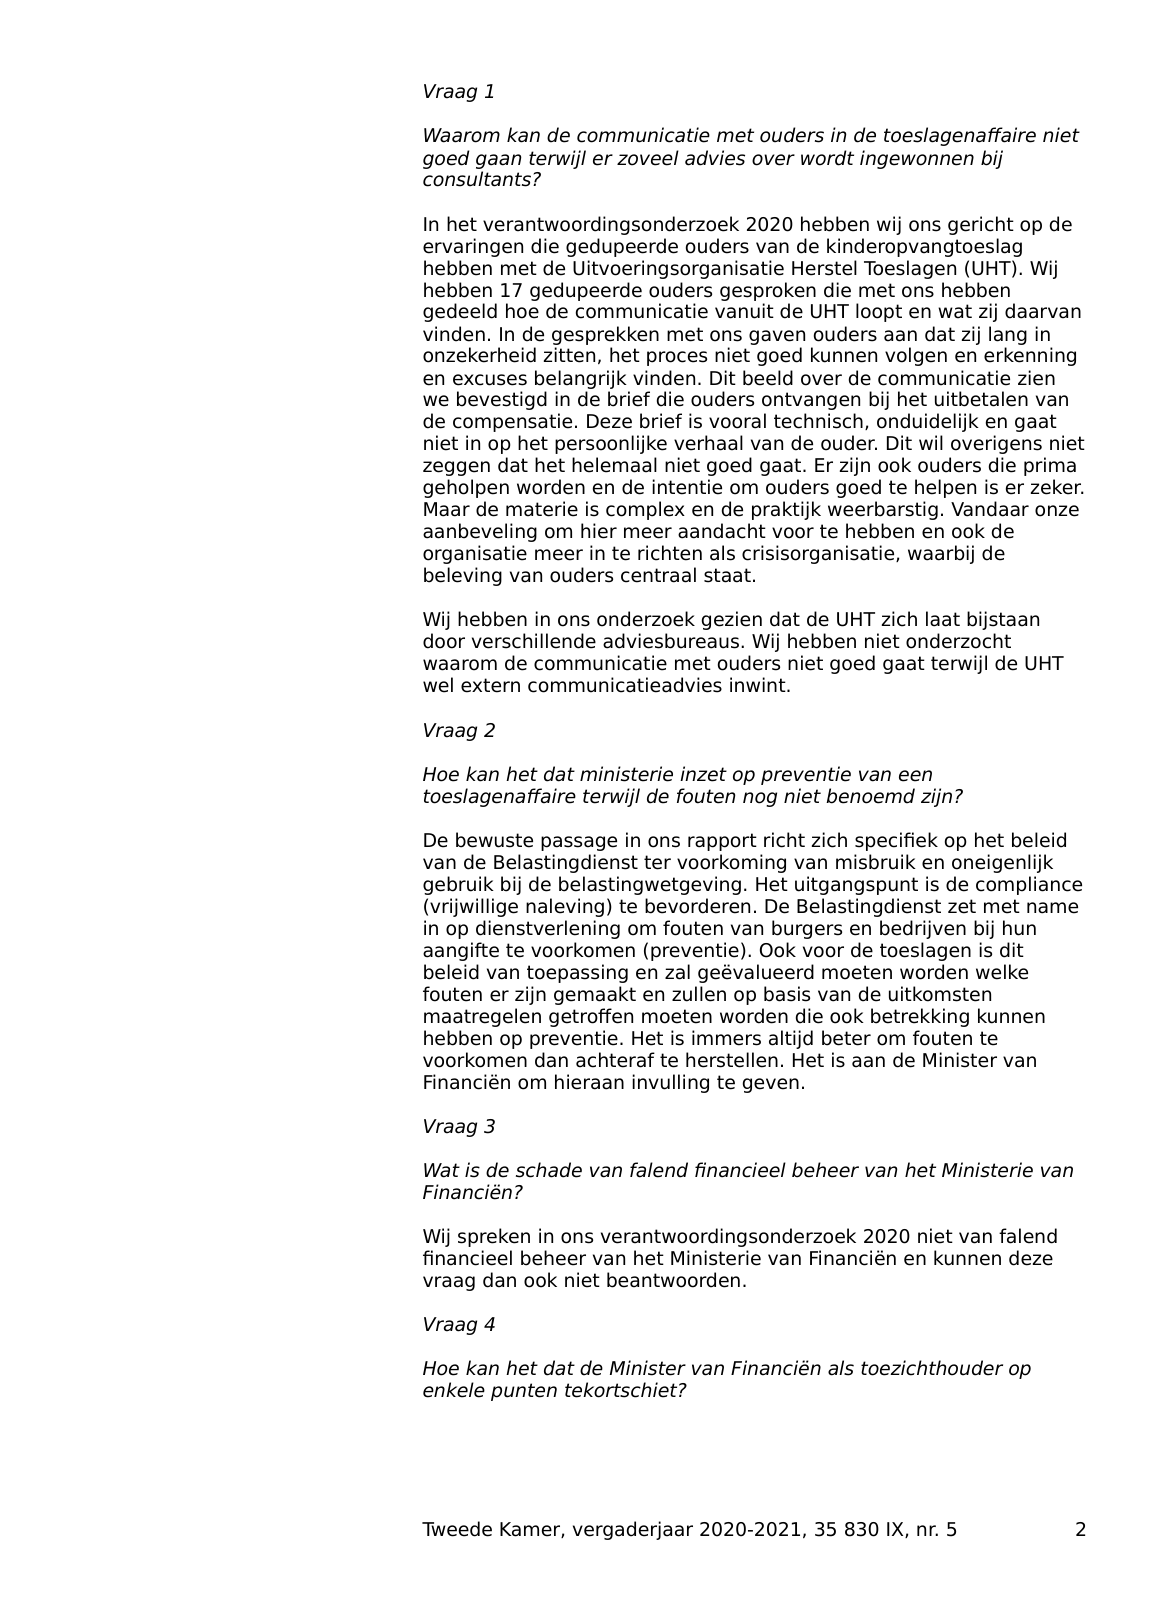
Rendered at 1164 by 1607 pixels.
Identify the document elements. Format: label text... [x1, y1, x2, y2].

subtitle Vraag 3 [422, 1116, 1087, 1138]
text Hoe kan het dat ministerie inzet op preventie van een toeslagenaffaire terwijl de fouten nog niet benoemd zijn? [422, 764, 1087, 808]
text Wij hebben in ons onderzoek gezien dat de UHT zich laat bijstaan door verschillende adviesbureaus. Wij hebben niet onderzocht waarom de communicatie met ouders niet goed gaat terwijl de UHT wel extern communicatieadvies inwint. [422, 609, 1087, 697]
subtitle Vraag 2 [422, 719, 1087, 741]
text Wat is de schade van falend financieel beheer van het Ministerie van Financiën? [422, 1160, 1087, 1204]
subtitle Vraag 1 [422, 81, 1087, 103]
text De bewuste passage in ons rapport richt zich specifiek op het beleid van de Belastingdienst ter voorkoming van misbruik en oneigenlijk gebruik bij de belastingwetgeving. Het uitgangspunt is de compliance (vrijwillige naleving) te bevorderen. De Belastingdienst zet met name in op dienstverlening om fouten van burgers en bedrijven bij hun aangifte te voorkomen (preventie). Ook voor de toeslagen is dit beleid van toepassing en zal geëvalueerd moeten worden welke fouten er zijn gemaakt en zullen op basis van de uitkomsten maatregelen getroffen moeten worden die ook betrekking kunnen hebben op preventie. Het is immers altijd beter om fouten te voorkomen dan achteraf te herstellen. Het is aan de Minister van Financiën om hieraan invulling te geven. [422, 830, 1087, 1093]
text Wij spreken in ons verantwoordingsonderzoek 2020 niet van falend financieel beheer van het Ministerie van Financiën en kunnen deze vraag dan ook niet beantwoorden. [422, 1226, 1087, 1292]
text Waarom kan de communicatie met ouders in de toeslagenaffaire niet goed gaan terwijl er zoveel advies over wordt ingewonnen bij consultants? [422, 125, 1087, 191]
text In het verantwoordingsonderzoek 2020 hebben wij ons gericht op de ervaringen die gedupeerde ouders van de kinderopvangtoeslag hebben met de Uitvoeringsorganisatie Herstel Toeslagen (UHT). Wij hebben 17 gedupeerde ouders gesproken die met ons hebben gedeeld hoe de communicatie vanuit de UHT loopt en wat zij daarvan vinden. In de gesprekken met ons gaven ouders aan dat zij lang in onzekerheid zitten, het proces niet goed kunnen volgen en erkenning en excuses belangrijk vinden. Dit beeld over de communicatie zien we bevestigd in de brief die ouders ontvangen bij het uitbetalen van de compensatie. Deze brief is vooral technisch, onduidelijk en gaat niet in op het persoonlijke verhaal van de ouder. Dit wil overigens niet zeggen dat het helemaal niet goed gaat. Er zijn ook ouders die prima geholpen worden en de intentie om ouders goed te helpen is er zeker. Maar de materie is complex en de praktijk weerbarstig. Vandaar onze aanbeveling om hier meer aandacht voor te hebben en ook de organisatie meer in te richten als crisisorganisatie, waarbij de beleving van ouders centraal staat. [422, 213, 1087, 587]
subtitle Vraag 4 [422, 1314, 1087, 1336]
text Hoe kan het dat de Minister van Financiën als toezichthouder op enkele punten tekortschiet? [422, 1358, 1087, 1402]
